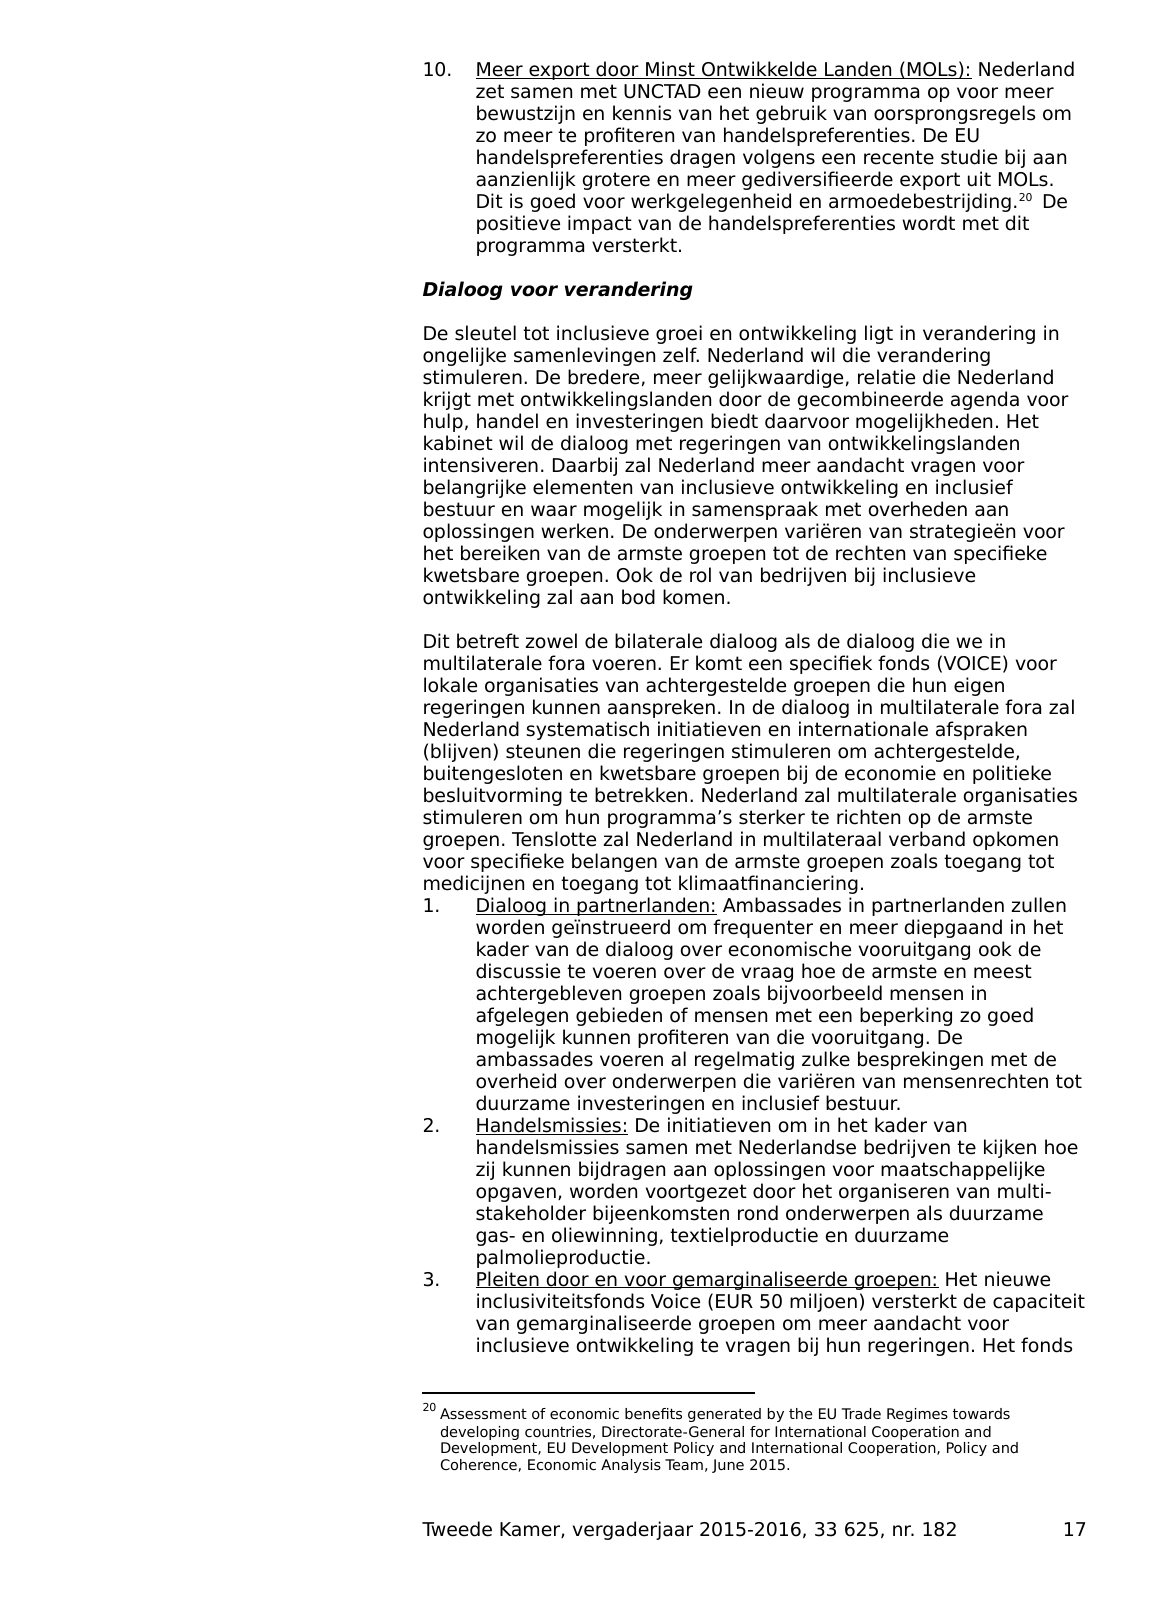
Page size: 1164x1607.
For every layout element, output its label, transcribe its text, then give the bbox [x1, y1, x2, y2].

text 2. Handelsmissies: De initiatieven om in het kader van handelsmissies samen met Nederlandse bedrijven te kijken hoe zij kunnen bijdragen aan oplossingen voor maatschappelijke opgaven, worden voortgezet door het organiseren van multi-stakeholder bijeenkomsten rond onderwerpen als duurzame gas- en oliewinning, textielproductie en duurzame palmolieproductie. [422, 1115, 1087, 1268]
text Dit betreft zowel de bilaterale dialoog als de dialoog die we in multilaterale fora voeren. Er komt een specifiek fonds (VOICE) voor lokale organisaties van achtergestelde groepen die hun eigen regeringen kunnen aanspreken. In de dialoog in multilaterale fora zal Nederland systematisch initiatieven en internationale afspraken (blijven) steunen die regeringen stimuleren om achtergestelde, buitengesloten en kwetsbare groepen bij de economie en politieke besluitvorming te betrekken. Nederland zal multilaterale organisaties stimuleren om hun programma’s sterker te richten op de armste groepen. Tenslotte zal Nederland in multilateraal verband opkomen voor specifieke belangen van de armste groepen zoals toegang tot medicijnen en toegang tot klimaatfinanciering. [422, 631, 1087, 895]
text 10. Meer export door Minst Ontwikkelde Landen (MOLs): Nederland zet samen met UNCTAD een nieuw programma op voor meer bewustzijn en kennis van het gebruik van oorsprongsregels om zo meer te profiteren van handelspreferenties. De EU handelspreferenties dragen volgens een recente studie bij aan aanzienlijk grotere en meer gediversifieerde export uit MOLs. Dit is goed voor werkgelegenheid en armoedebestrijding. De positieve impact van de handelspreferenties wordt met dit programma versterkt. [422, 59, 1087, 257]
text Assessment of economic benefits generated by the EU Trade Regimes towards developing countries, Directorate-General for International Cooperation and Development, EU Development Policy and International Cooperation, Policy and Coherence, Economic Analysis Team, June 2015. [422, 1402, 1087, 1474]
text 1. Dialoog in partnerlanden: Ambassades in partnerlanden zullen worden geïnstrueerd om frequenter en meer diepgaand in het kader van de dialoog over economische vooruitgang ook de discussie te voeren over de vraag hoe de armste en meest achtergebleven groepen zoals bijvoorbeeld mensen in afgelegen gebieden of mensen met een beperking zo goed mogelijk kunnen profiteren van die vooruitgang. De ambassades voeren al regelmatig zulke besprekingen met de overheid over onderwerpen die variëren van mensenrechten tot duurzame investeringen en inclusief bestuur. [422, 895, 1087, 1115]
text 3. Pleiten door en voor gemarginaliseerde groepen: Het nieuwe inclusiviteitsfonds Voice (EUR 50 miljoen) versterkt de capaciteit van gemarginaliseerde groepen om meer aandacht voor inclusieve ontwikkeling te vragen bij hun regeringen. Het fonds [422, 1268, 1087, 1356]
text De sleutel tot inclusieve groei en ontwikkeling ligt in verandering in ongelijke samenlevingen zelf. Nederland wil die verandering stimuleren. De bredere, meer gelijkwaardige, relatie die Nederland krijgt met ontwikkelingslanden door de gecombineerde agenda voor hulp, handel en investeringen biedt daarvoor mogelijkheden. Het kabinet wil de dialoog met regeringen van ontwikkelingslanden intensiveren. Daarbij zal Nederland meer aandacht vragen voor belangrijke elementen van inclusieve ontwikkeling en inclusief bestuur en waar mogelijk in samenspraak met overheden aan oplossingen werken. De onderwerpen variëren van strategieën voor het bereiken van de armste groepen tot de rechten van specifieke kwetsbare groepen. Ook de rol van bedrijven bij inclusieve ontwikkeling zal aan bod komen. [422, 323, 1087, 609]
subtitle Dialoog voor verandering [422, 279, 1087, 301]
